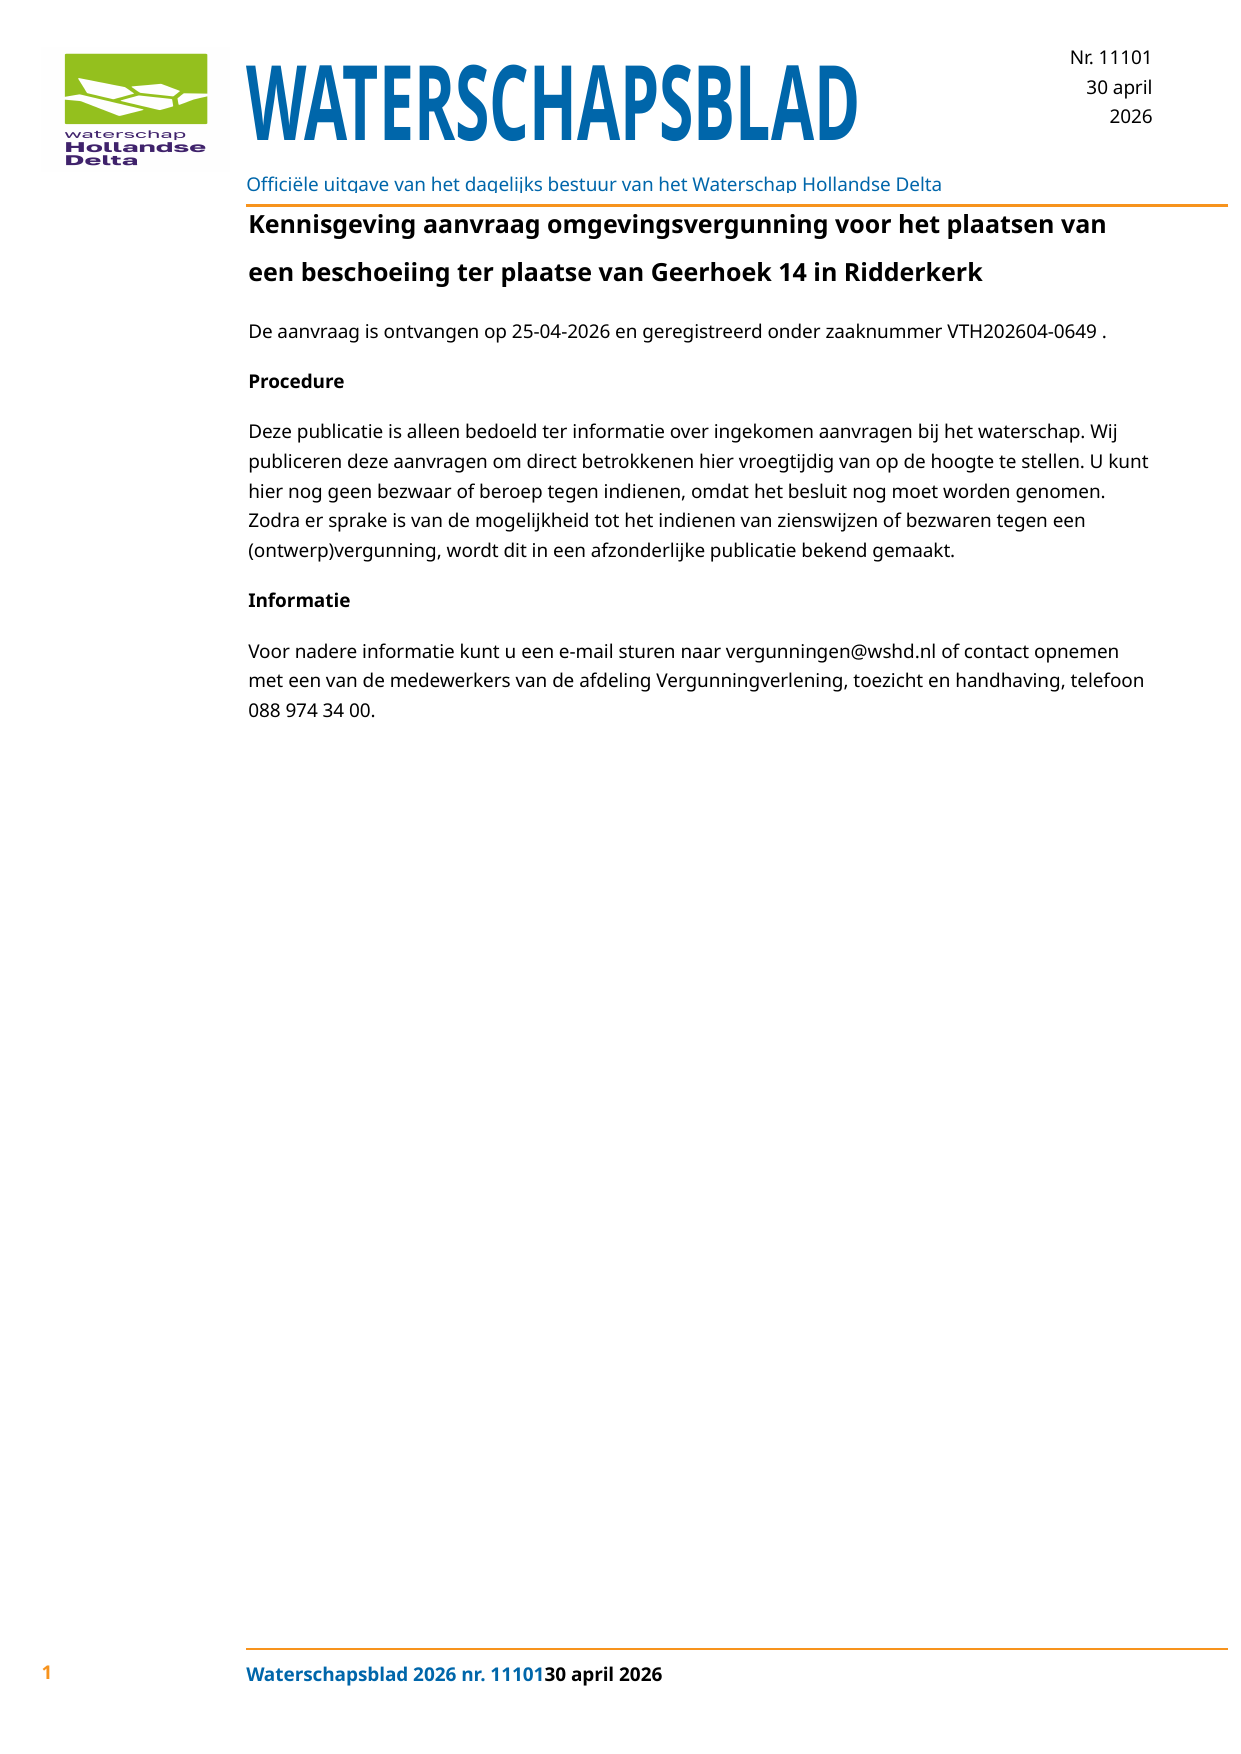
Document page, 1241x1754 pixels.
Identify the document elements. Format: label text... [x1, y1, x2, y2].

text Voor nadere informatie kunt u een e-mail sturen naar vergunningen@wshd.nl of contact opnemen met een van de medewerkers van de afdeling Vergunningverlening, toezicht en handhaving, telefoon 088 974 34 00. [248, 638, 1152, 723]
text Procedure [248, 368, 1152, 394]
text Kennisgeving aanvraag omgevingsvergunning voor het plaatsen van een beschoeiing ter plaatse van Geerhoek 14 in Ridderkerk [248, 207, 1152, 288]
text Deze publicatie is alleen bedoeld ter informatie over ingekomen aanvragen bij het waterschap. Wij publiceren deze aanvragen om direct betrokkenen hier vroegtijdig van op de hoogte te stellen. U kunt hier nog geen bezwaar of beroep tegen indienen, omdat het besluit nog moet worden genomen. Zodra er sprake is van de mogelijkheid tot het indienen van zienswijzen of bezwaren tegen een (ontwerp)vergunning, wordt dit in een afzonderlijke publicatie bekend gemaakt. [248, 419, 1152, 563]
text De aanvraag is ontvangen op 25-04-2026 en geregistreerd onder zaaknummer VTH202604-0649 . [248, 318, 1152, 344]
text Informatie [248, 587, 1152, 613]
picture [41, 47, 231, 172]
